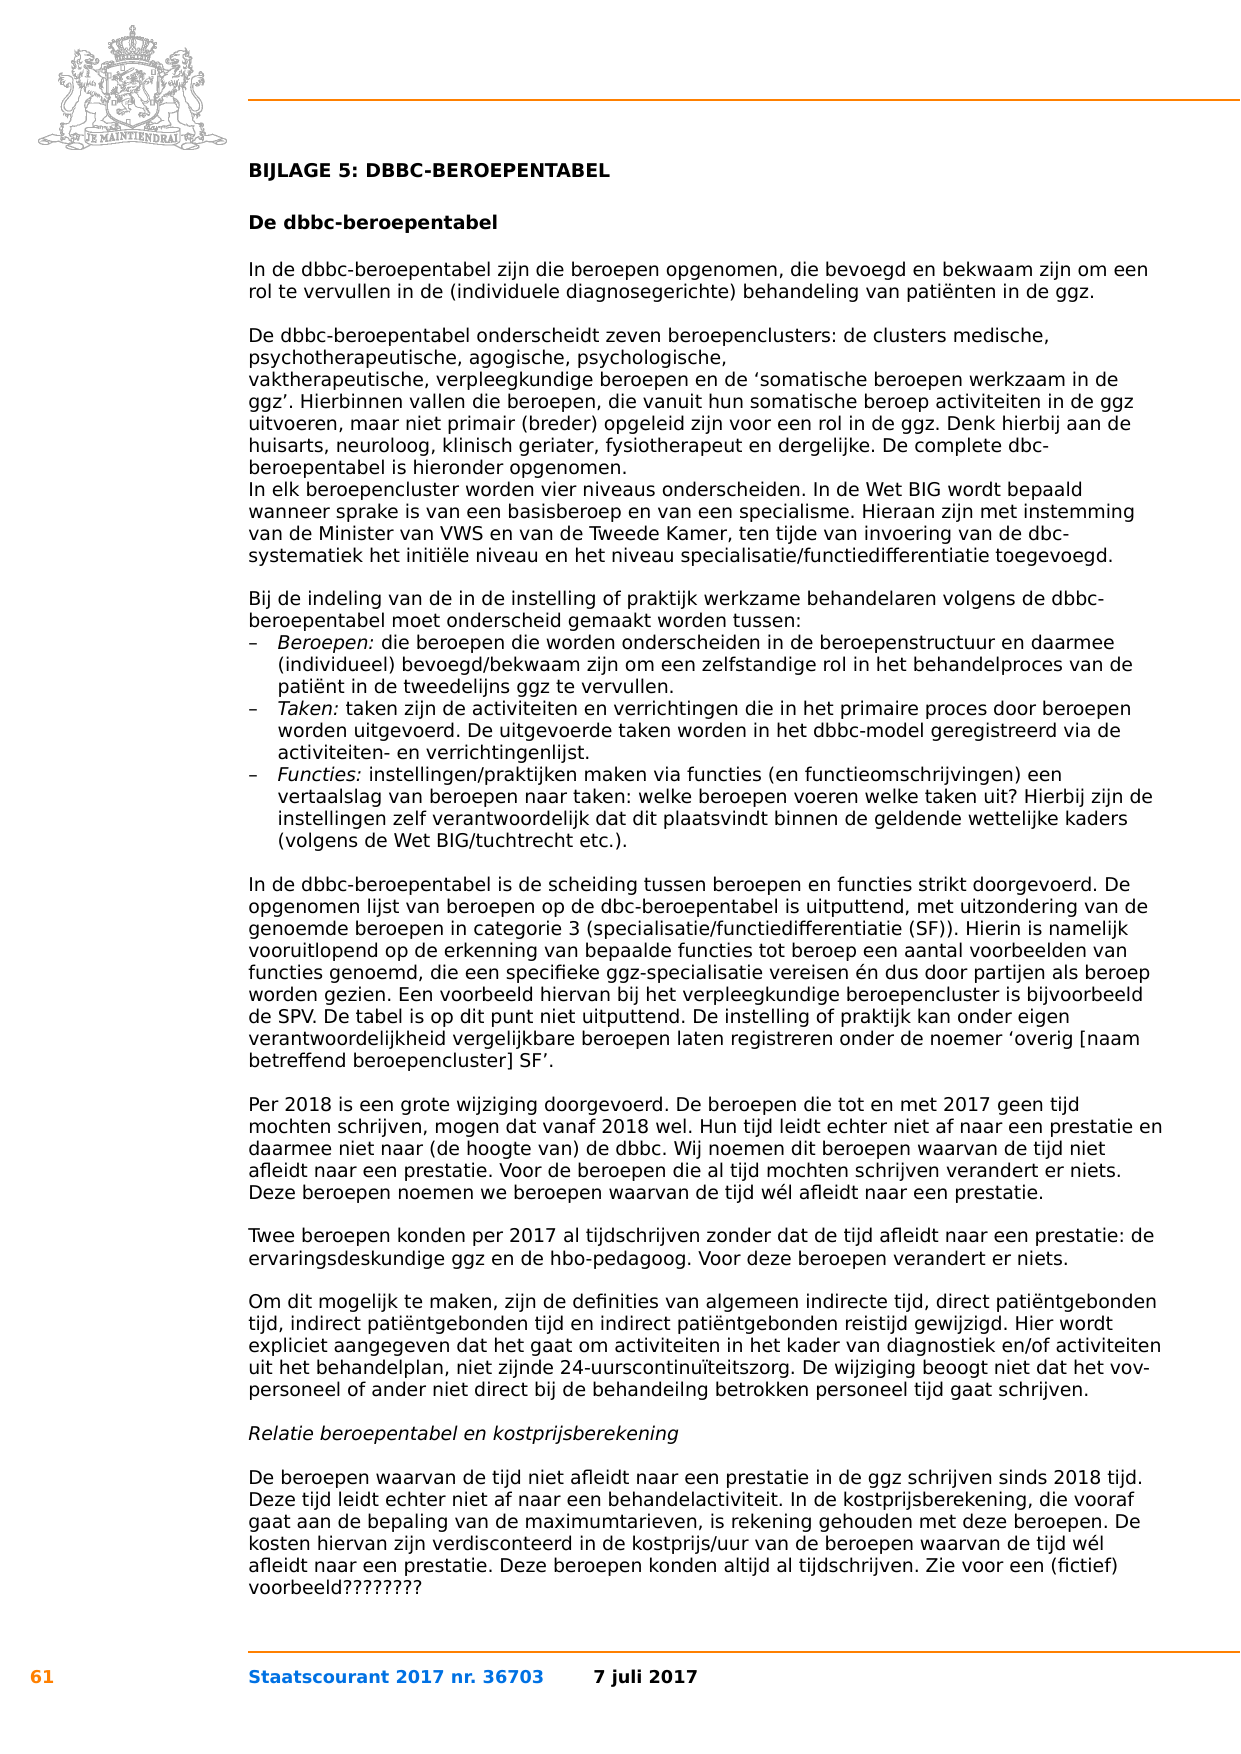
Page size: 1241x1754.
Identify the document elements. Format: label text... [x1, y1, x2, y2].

text In de dbbc-beroepentabel zijn die beroepen opgenomen, die bevoegd en bekwaam zijn om een rol te vervullen in de (individuele diagnosegerichte) behandeling van patiënten in de ggz. [248, 259, 1163, 303]
text De dbbc-beroepentabel onderscheidt zeven beroepenclusters: de clusters medische, psychotherapeutische, agogische, psychologische, [248, 325, 1163, 369]
text Bij de indeling van de in de instelling of praktijk werkzame behandelaren volgens de dbbc-beroepentabel moet onderscheid gemaakt worden tussen: [248, 588, 1163, 632]
text Om dit mogelijk te maken, zijn de definities van algemeen indirecte tijd, direct patiëntgebonden tijd, indirect patiëntgebonden tijd en indirect patiëntgebonden reistijd gewijzigd. Hier wordt expliciet aangegeven dat het gaat om activiteiten in het kader van diagnostiek en/of activiteiten uit het behandelplan, niet zijnde 24-uurscontinuïteitszorg. De wijziging beoogt niet dat het vov-personeel of ander niet direct bij de behandeilng betrokken personeel tijd gaat schrijven. [248, 1291, 1163, 1401]
subtitle BIJLAGE 5: DBBC-BEROEPENTABEL [248, 160, 1163, 182]
text De beroepen waarvan de tijd niet afleidt naar een prestatie in de ggz schrijven sinds 2018 tijd. Deze tijd leidt echter niet af naar een behandelactiviteit. In de kostprijsberekening, die vooraf gaat aan de bepaling van de maximumtarieven, is rekening gehouden met deze beroepen. De kosten hiervan zijn verdisconteerd in de kostprijs/uur van de beroepen waarvan de tijd wél afleidt naar een prestatie. Deze beroepen konden altijd al tijdschrijven. Zie voor een (fictief) voorbeeld???????? [248, 1467, 1163, 1599]
text – Beroepen: die beroepen die worden onderscheiden in de beroepenstructuur en daarmee (individueel) bevoegd/bekwaam zijn om een zelfstandige rol in het behandelproces van de patiënt in de tweedelijns ggz te vervullen. [248, 632, 1163, 698]
text – Functies: instellingen/praktijken maken via functies (en functieomschrijvingen) een vertaalslag van beroepen naar taken: welke beroepen voeren welke taken uit? Hierbij zijn de instellingen zelf verantwoordelijk dat dit plaatsvindt binnen de geldende wettelijke kaders (volgens de Wet BIG/tuchtrecht etc.). [248, 764, 1163, 852]
text In elk beroepencluster worden vier niveaus onderscheiden. In de Wet BIG wordt bepaald wanneer sprake is van een basisberoep en van een specialisme. Hieraan zijn met instemming van de Minister van VWS en van de Tweede Kamer, ten tijde van invoering van de dbc-systematiek het initiële niveau en het niveau specialisatie/functiedifferentiatie toegevoegd. [248, 478, 1163, 566]
text In de dbbc-beroepentabel is de scheiding tussen beroepen en functies strikt doorgevoerd. De opgenomen lijst van beroepen op de dbc-beroepentabel is uitputtend, met uitzondering van de genoemde beroepen in categorie 3 (specialisatie/functiedifferentiatie (SF)). Hierin is namelijk vooruitlopend op de erkenning van bepaalde functies tot beroep een aantal voorbeelden van functies genoemd, die een specifieke ggz-specialisatie vereisen én dus door partijen als beroep worden gezien. Een voorbeeld hiervan bij het verpleegkundige beroepencluster is bijvoorbeeld de SPV. De tabel is op dit punt niet uitputtend. De instelling of praktijk kan onder eigen verantwoordelijkheid vergelijkbare beroepen laten registreren onder de noemer ‘overig [naam betreffend beroepencluster] SF’. [248, 874, 1163, 1072]
subtitle De dbbc-beroepentabel [248, 212, 1163, 234]
text – Taken: taken zijn de activiteiten en verrichtingen die in het primaire proces door beroepen worden uitgevoerd. De uitgevoerde taken worden in het dbbc-model geregistreerd via de activiteiten- en verrichtingenlijst. [248, 698, 1163, 764]
text Twee beroepen konden per 2017 al tijdschrijven zonder dat de tijd afleidt naar een prestatie: de ervaringsdeskundige ggz en de hbo-pedagoog. Voor deze beroepen verandert er niets. [248, 1225, 1163, 1269]
picture [38, 25, 227, 150]
text Relatie beroepentabel en kostprijsberekening [248, 1423, 1163, 1445]
text Per 2018 is een grote wijziging doorgevoerd. De beroepen die tot en met 2017 geen tijd mochten schrijven, mogen dat vanaf 2018 wel. Hun tijd leidt echter niet af naar een prestatie en daarmee niet naar (de hoogte van) de dbbc. Wij noemen dit beroepen waarvan de tijd niet afleidt naar een prestatie. Voor de beroepen die al tijd mochten schrijven verandert er niets. Deze beroepen noemen we beroepen waarvan de tijd wél afleidt naar een prestatie. [248, 1094, 1163, 1203]
text vaktherapeutische, verpleegkundige beroepen en de ‘somatische beroepen werkzaam in de ggz’. Hierbinnen vallen die beroepen, die vanuit hun somatische beroep activiteiten in de ggz uitvoeren, maar niet primair (breder) opgeleid zijn voor een rol in de ggz. Denk hierbij aan de huisarts, neuroloog, klinisch geriater, fysiotherapeut en dergelijke. De complete dbc-beroepentabel is hieronder opgenomen. [248, 369, 1163, 478]
